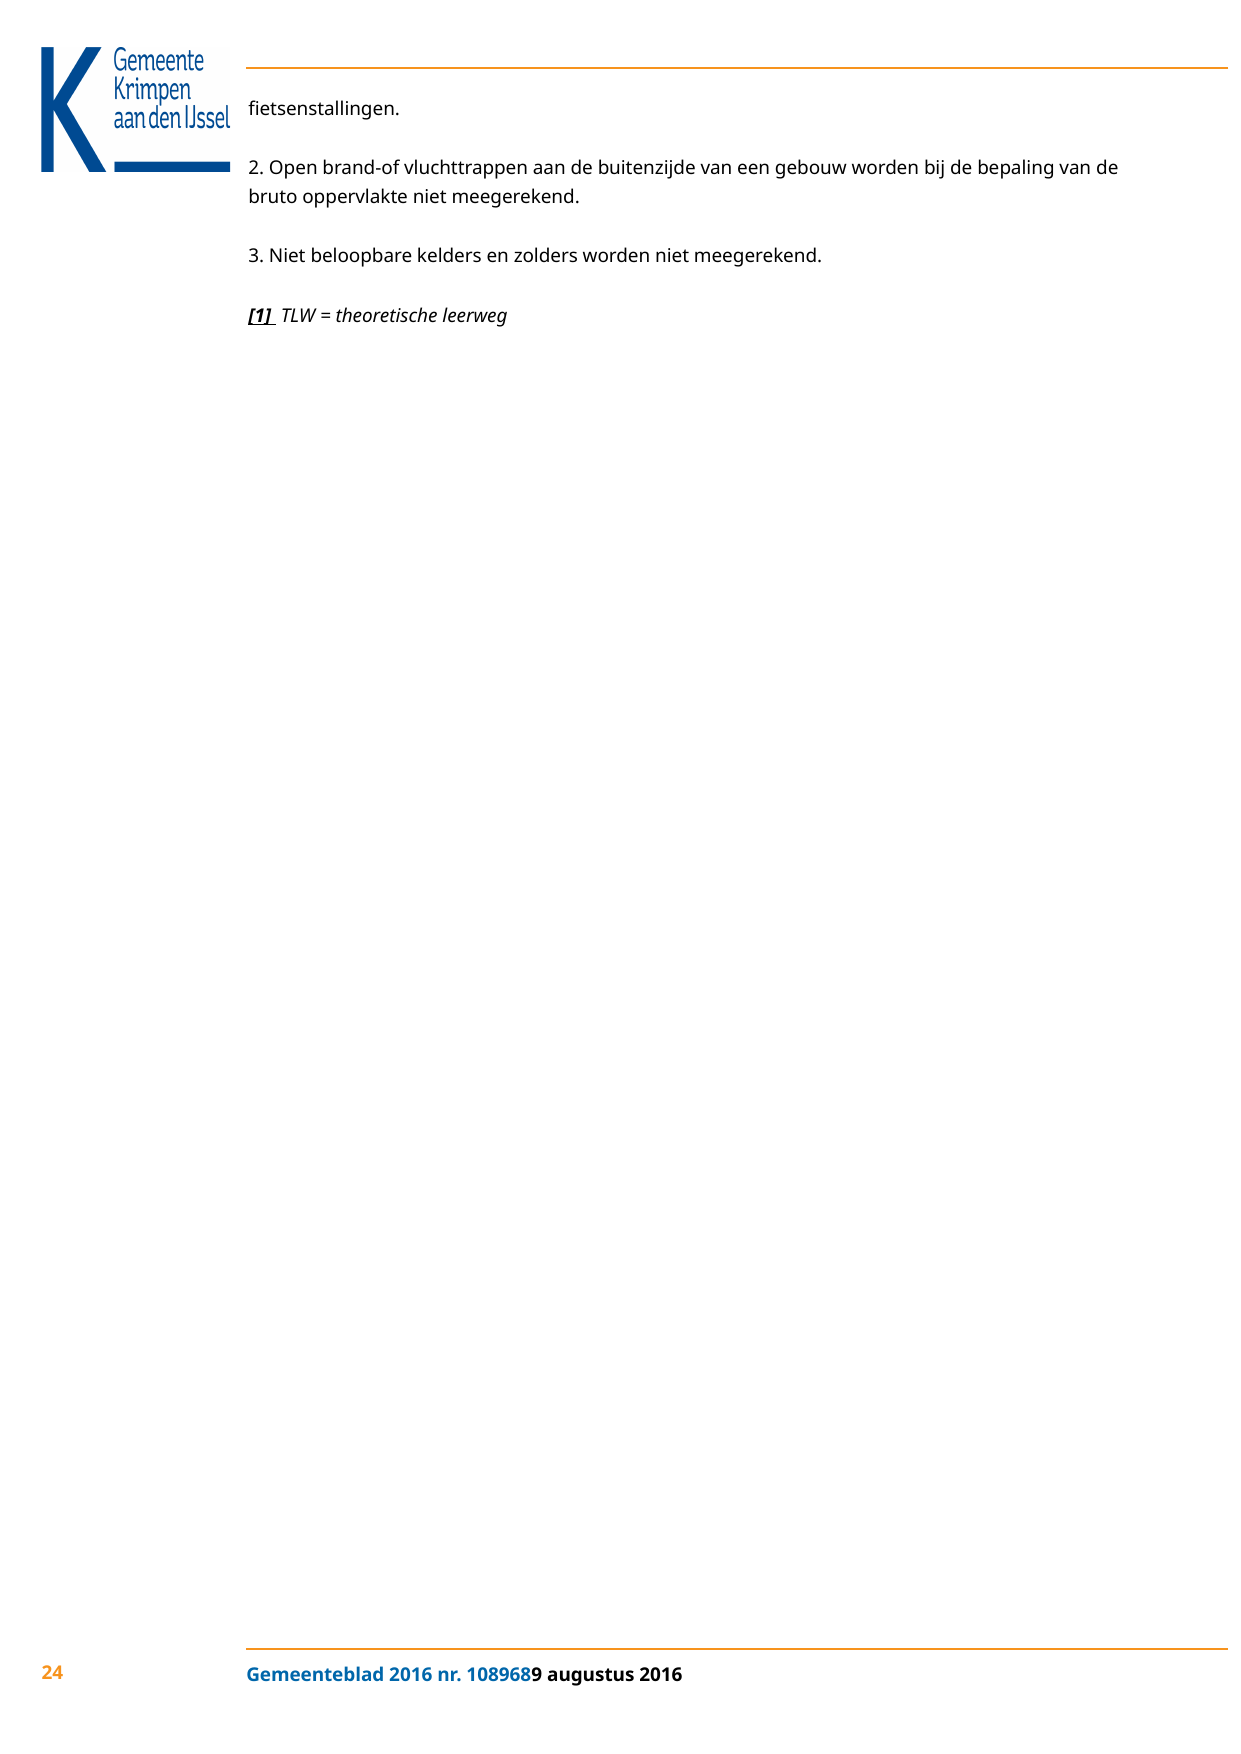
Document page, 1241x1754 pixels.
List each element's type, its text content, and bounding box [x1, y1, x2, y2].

text fietsenstallingen. [248, 95, 1152, 121]
text 3. Niet beloopbare kelders en zolders worden niet meegerekend. [248, 243, 1152, 268]
text [1] TLW = theoretische leerweg [248, 302, 1152, 328]
text 2. Open brand-of vluchttrappen aan de buitenzijde van een gebouw worden bij de bepaling van de bruto oppervlakte niet meegerekend. [248, 154, 1152, 209]
picture [41, 47, 231, 172]
